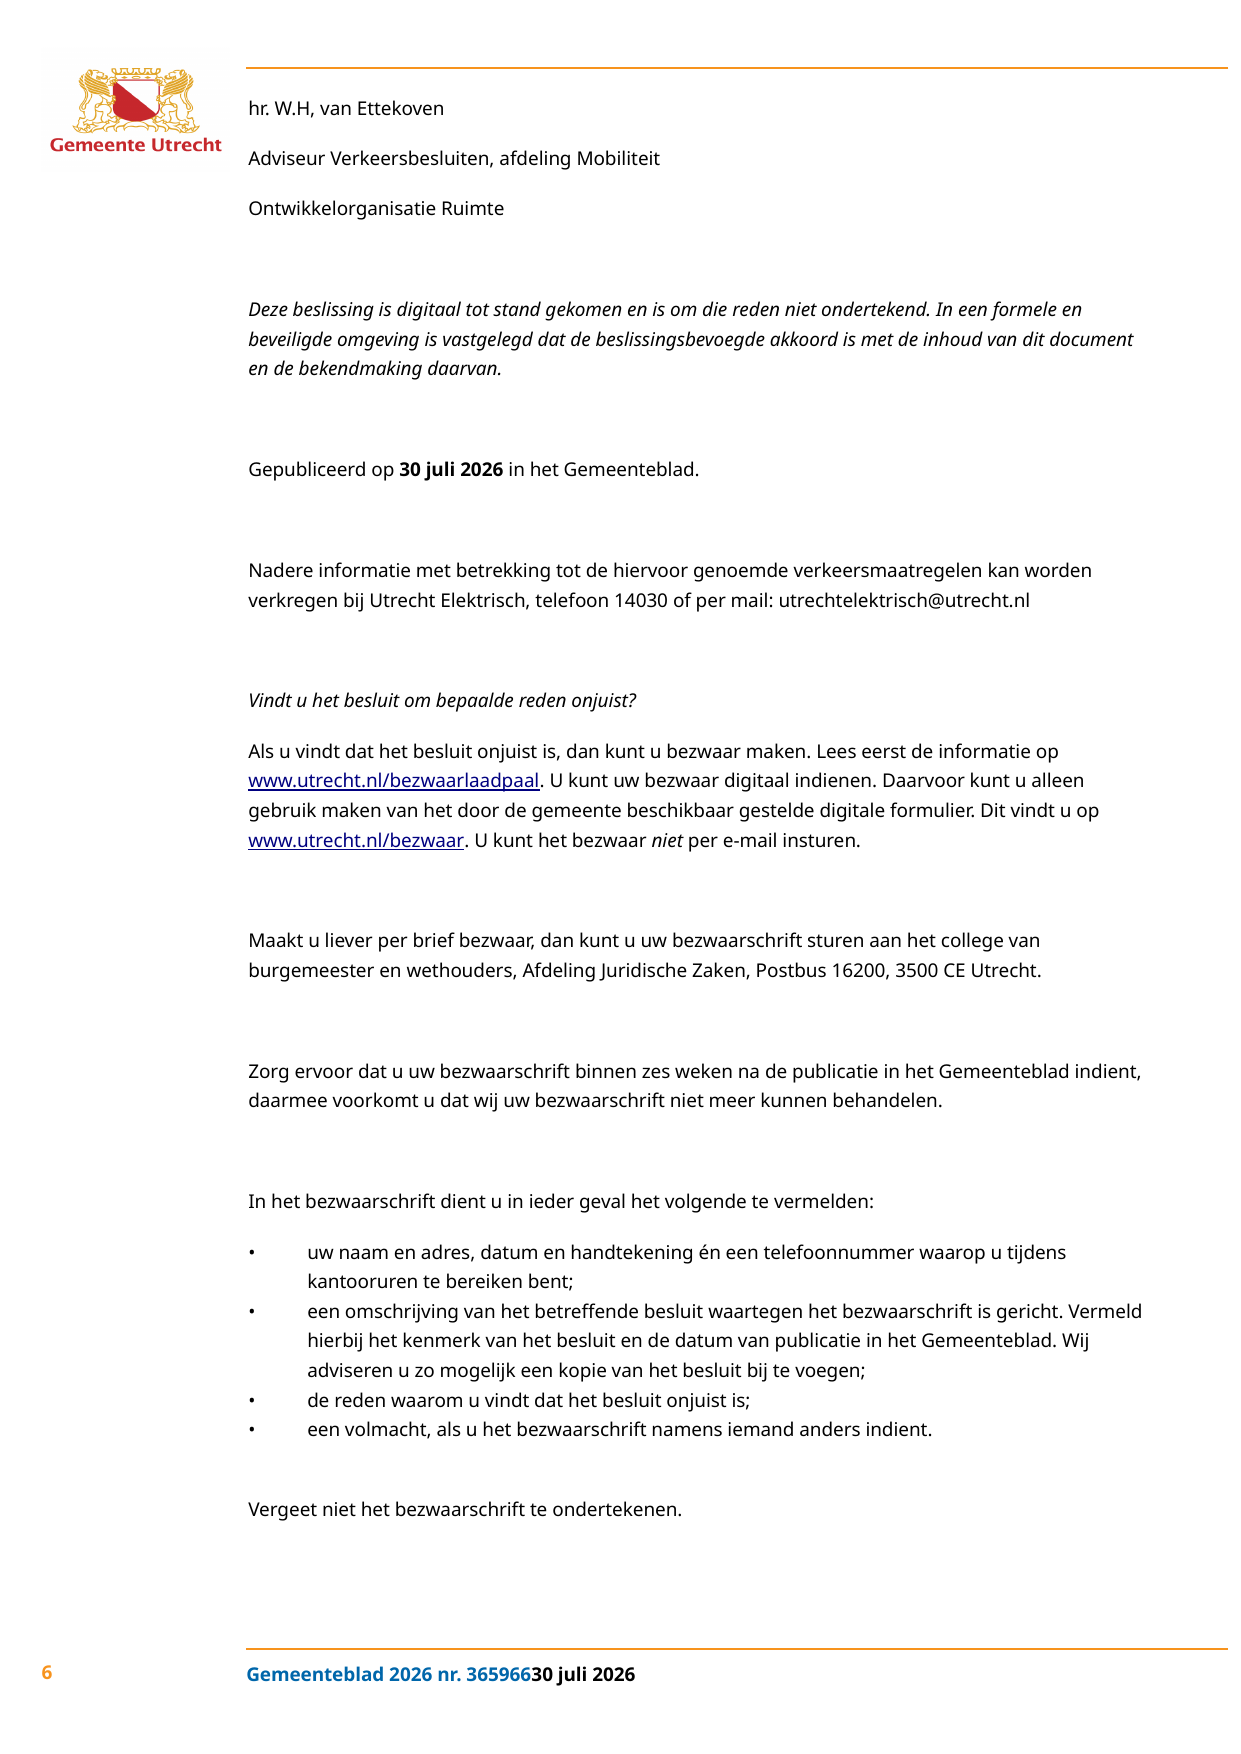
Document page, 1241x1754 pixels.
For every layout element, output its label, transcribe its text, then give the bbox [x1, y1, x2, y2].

text Vergeet niet het bezwaarschrift te ondertekenen. [248, 1496, 1152, 1522]
list een omschrijving van het betreffende besluit waartegen het bezwaarschrift is gericht. Vermeld hierbij het kenmerk van het besluit en de datum van publicatie in het Gemeenteblad. Wij adviseren u zo mogelijk een kopie van het besluit bij te voegen; [248, 1298, 1152, 1383]
text Als u vindt dat het besluit onjuist is, dan kunt u bezwaar maken. Lees eerst de informatie op www.utrecht.nl/bezwaarlaadpaal. U kunt uw bezwaar digitaal indienen. Daarvoor kunt u alleen gebruik maken van het door de gemeente beschikbaar gestelde digitale formulier. Dit vindt u op www.utrecht.nl/bezwaar. U kunt het bezwaar niet per e-mail insturen. [248, 738, 1152, 853]
text In het bezwaarschrift dient u in ieder geval het volgende te vermelden: [248, 1188, 1152, 1214]
text Maakt u liever per brief bezwaar, dan kunt u uw bezwaarschrift sturen aan het college van burgemeester en wethouders, Afdeling Juridische Zaken, Postbus 16200, 3500 CE Utrecht. [248, 928, 1152, 983]
text Gepubliceerd op 30 juli 2026 in het Gemeenteblad. [248, 456, 1152, 482]
text Deze beslissing is digitaal tot stand gekomen en is om die reden niet ondertekend. In een formele en beveiligde omgeving is vastgelegd dat de beslissingsbevoegde akkoord is met de inhoud van dit document en de bekendmaking daarvan. [248, 296, 1152, 381]
text hr. W.H, van Ettekoven [248, 95, 1152, 121]
list de reden waarom u vindt dat het besluit onjuist is; [248, 1387, 1152, 1413]
text Zorg ervoor dat u uw bezwaarschrift binnen zes weken na de publicatie in het Gemeenteblad indient, daarmee voorkomt u dat wij uw bezwaarschrift niet meer kunnen behandelen. [248, 1058, 1152, 1113]
text Nadere informatie met betrekking tot de hiervoor genoemde verkeersmaatregelen kan worden verkregen bij Utrecht Elektrisch, telefoon 14030 of per mail: utrechtelektrisch@utrecht.nl [248, 557, 1152, 613]
text Adviseur Verkeersbesluiten, afdeling Mobiliteit [248, 145, 1152, 171]
list een volmacht, als u het bezwaarschrift namens iemand anders indient. [248, 1416, 1152, 1442]
picture [41, 47, 231, 172]
text Vindt u het besluit om bepaalde reden onjuist? [248, 688, 1152, 713]
text Ontwikkelorganisatie Ruimte [248, 196, 1152, 221]
list uw naam en adres, datum en handtekening én een telefoonnummer waarop u tijdens kantooruren te bereiken bent; [248, 1239, 1152, 1294]
